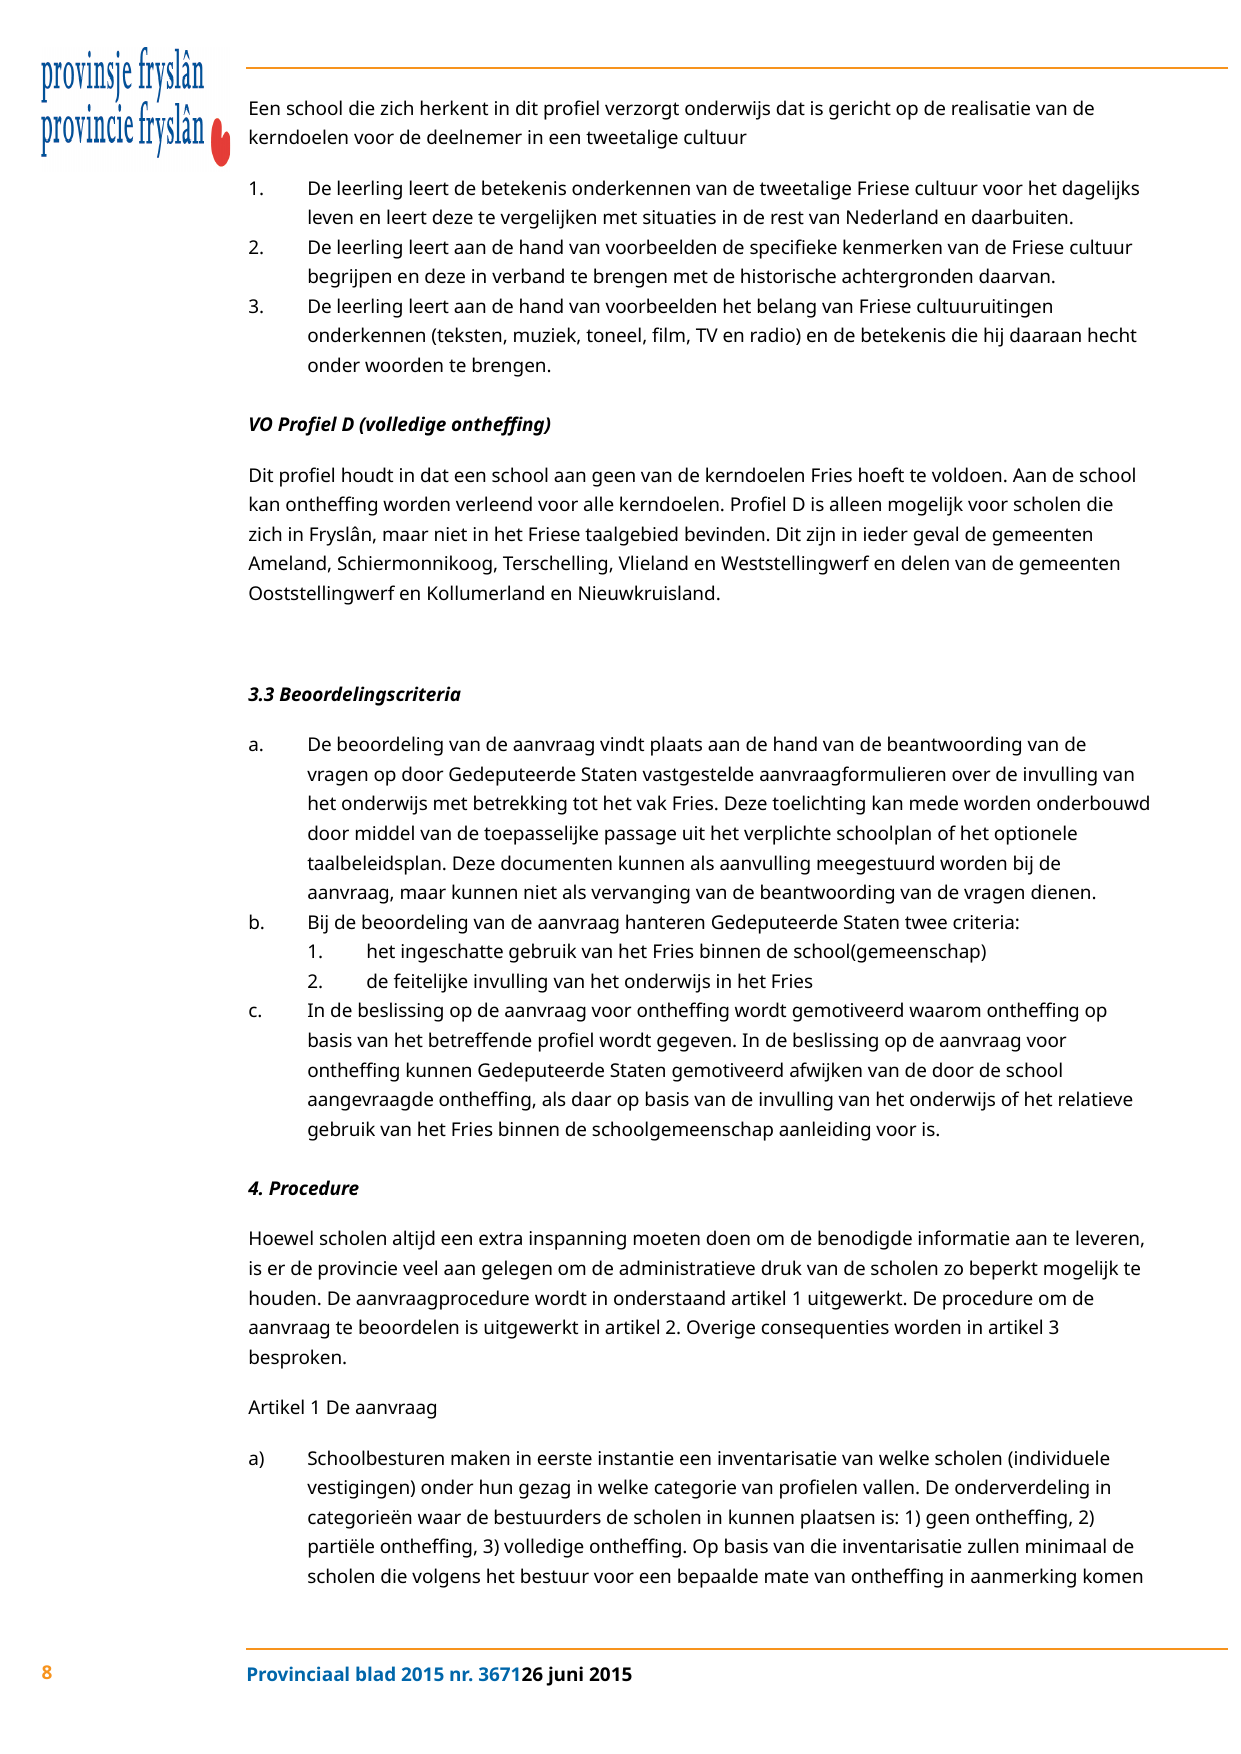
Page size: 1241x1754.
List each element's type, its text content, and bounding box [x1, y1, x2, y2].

text Dit profiel houdt in dat een school aan geen van de kerndoelen Fries hoeft te voldoen. Aan de school kan ontheffing worden verleend voor alle kerndoelen. Profiel D is alleen mogelijk voor scholen die zich in Fryslân, maar niet in het Friese taalgebied bevinden. Dit zijn in ieder geval de gemeenten Ameland, Schiermonnikoog, Terschelling, Vlieland en Weststellingwerf en delen van de gemeenten Ooststellingwerf en Kollumerland en Nieuwkruisland. [248, 462, 1152, 606]
list Bij de beoordeling van de aanvraag hanteren Gedeputeerde Staten twee criteria: [248, 909, 1152, 935]
list De beoordeling van de aanvraag vindt plaats aan de hand van de beantwoording van de vragen op door Gedeputeerde Staten vastgestelde aanvraagformulieren over de invulling van het onderwijs met betrekking tot het vak Fries. Deze toelichting kan mede worden onderbouwd door middel van de toepasselijke passage uit het verplichte schoolplan of het optionele taalbeleidsplan. Deze documenten kunnen als aanvulling meegestuurd worden bij de aanvraag, maar kunnen niet als vervanging van de beantwoording van de vragen dienen. [248, 731, 1152, 905]
list In de beslissing op de aanvraag voor ontheffing wordt gemotiveerd waarom ontheffing op basis van het betreffende profiel wordt gegeven. In de beslissing op de aanvraag voor ontheffing kunnen Gedeputeerde Staten gemotiveerd afwijken van de door de school aangevraagde ontheffing, als daar op basis van de invulling van het onderwijs of het relatieve gebruik van het Fries binnen de schoolgemeenschap aanleiding voor is. [248, 998, 1152, 1142]
list Schoolbesturen maken in eerste instantie een inventarisatie van welke scholen (individuele vestigingen) onder hun gezag in welke categorie van profielen vallen. De onderverdeling in categorieën waar de bestuurders de scholen in kunnen plaatsen is: 1) geen ontheffing, 2) partiële ontheffing, 3) volledige ontheffing. Op basis van die inventarisatie zullen minimaal de scholen die volgens het bestuur voor een bepaalde mate van ontheffing in aanmerking komen [248, 1445, 1152, 1589]
picture [41, 47, 231, 172]
text 3.3 Beoordelingscriteria [248, 681, 1152, 707]
text Artikel 1 De aanvraag [248, 1394, 1152, 1420]
list De leerling leert de betekenis onderkennen van de tweetalige Friese cultuur voor het dagelijks leven en leert deze te vergelijken met situaties in de rest van Nederland en daarbuiten. [248, 175, 1152, 230]
text VO Profiel D (volledige ontheffing) [248, 411, 1152, 437]
text 4. Procedure [248, 1175, 1152, 1201]
text Een school die zich herkent in dit profiel verzorgt onderwijs dat is gericht op de realisatie van de kerndoelen voor de deelnemer in een tweetalige cultuur [248, 95, 1152, 150]
list De leerling leert aan de hand van voorbeelden de specifieke kenmerken van de Friese cultuur begrijpen en deze in verband te brengen met de historische achtergronden daarvan. [248, 234, 1152, 289]
list de feitelijke invulling van het onderwijs in het Fries [307, 968, 1152, 994]
text Hoewel scholen altijd een extra inspanning moeten doen om de benodigde informatie aan te leveren, is er de provincie veel aan gelegen om de administratieve druk van de scholen zo beperkt mogelijk te houden. De aanvraagprocedure wordt in onderstaand artikel 1 uitgewerkt. De procedure om de aanvraag te beoordelen is uitgewerkt in artikel 2. Overige consequenties worden in artikel 3 besproken. [248, 1226, 1152, 1370]
list het ingeschatte gebruik van het Fries binnen de school(gemeenschap) [307, 938, 1152, 964]
list De leerling leert aan de hand van voorbeelden het belang van Friese cultuuruitingen onderkennen (teksten, muziek, toneel, film, TV en radio) en de betekenis die hij daaraan hecht onder woorden te brengen. [248, 293, 1152, 378]
